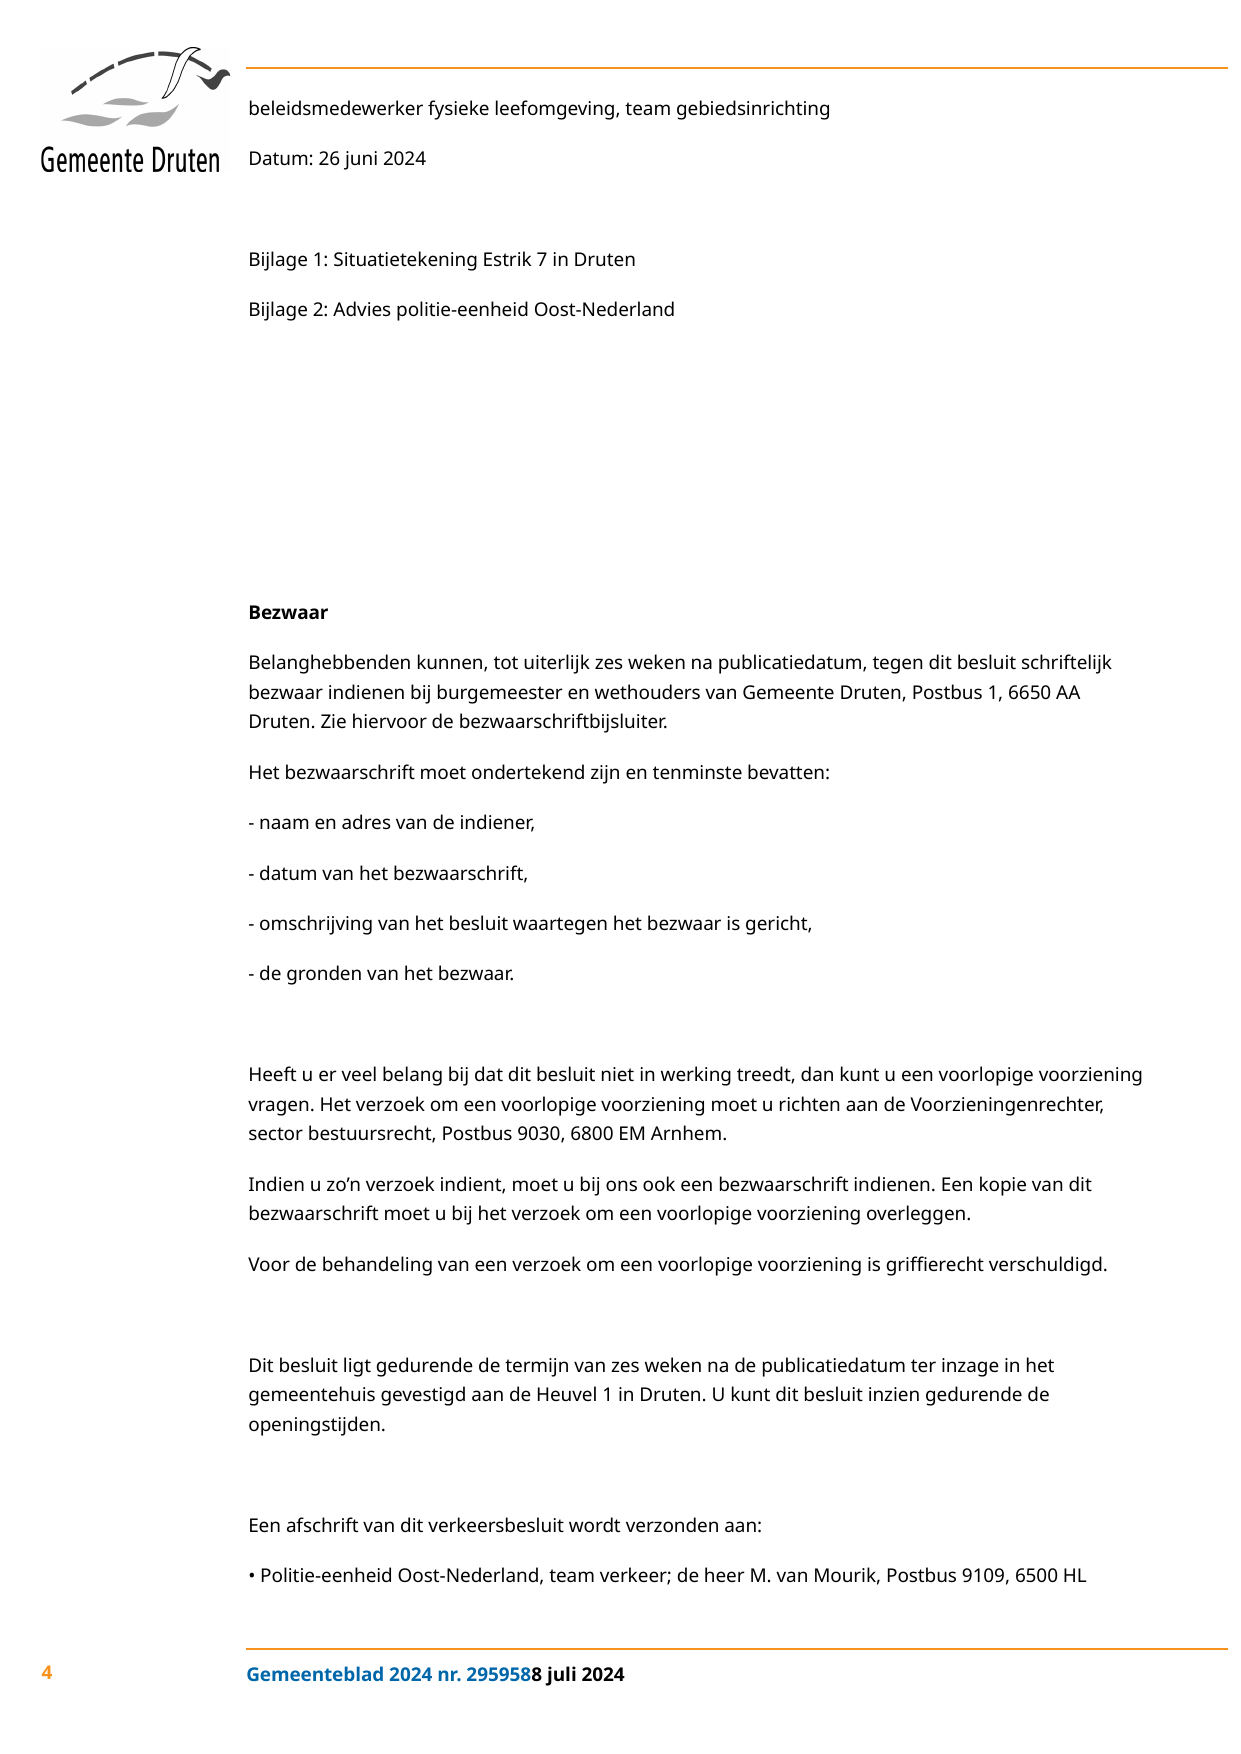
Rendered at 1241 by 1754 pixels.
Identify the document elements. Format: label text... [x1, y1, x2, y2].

text - naam en adres van de indiener, [248, 809, 1152, 835]
text Bezwaar [248, 599, 1152, 625]
text Dit besluit ligt gedurende de termijn van zes weken na de publicatiedatum ter inzage in het gemeentehuis gevestigd aan de Heuvel 1 in Druten. U kunt dit besluit inzien gedurende de openingstijden. [248, 1352, 1152, 1437]
text - de gronden van het bezwaar. [248, 961, 1152, 986]
text beleidsmedewerker fysieke leefomgeving, team gebiedsinrichting [248, 95, 1152, 121]
text Heeft u er veel belang bij dat dit besluit niet in werking treedt, dan kunt u een voorlopige voorziening vragen. Het verzoek om een voorlopige voorziening moet u richten aan de Voorzieningenrechter, sector bestuursrecht, Postbus 9030, 6800 EM Arnhem. [248, 1061, 1152, 1146]
text Bijlage 2: Advies politie-eenheid Oost-Nederland [248, 296, 1152, 322]
text Een afschrift van dit verkeersbesluit wordt verzonden aan: [248, 1512, 1152, 1538]
text Het bezwaarschrift moet ondertekend zijn en tenminste bevatten: [248, 759, 1152, 785]
text Bijlage 1: Situatietekening Estrik 7 in Druten [248, 246, 1152, 272]
text Indien u zo’n verzoek indient, moet u bij ons ook een bezwaarschrift indienen. Een kopie van dit bezwaarschrift moet u bij het verzoek om een voorlopige voorziening overleggen. [248, 1171, 1152, 1226]
text Belanghebbenden kunnen, tot uiterlijk zes weken na publicatiedatum, tegen dit besluit schriftelijk bezwaar indienen bij burgemeester en wethouders van Gemeente Druten, Postbus 1, 6650 AA Druten. Zie hiervoor de bezwaarschriftbijsluiter. [248, 649, 1152, 734]
text - omschrijving van het besluit waartegen het bezwaar is gericht, [248, 910, 1152, 936]
text - datum van het bezwaarschrift, [248, 860, 1152, 886]
text Voor de behandeling van een verzoek om een voorlopige voorziening is griffierecht verschuldigd. [248, 1251, 1152, 1277]
picture [41, 47, 231, 172]
text • Politie-eenheid Oost-Nederland, team verkeer; de heer M. van Mourik, Postbus 9109, 6500 HL [248, 1562, 1152, 1588]
text Datum: 26 juni 2024 [248, 145, 1152, 171]
